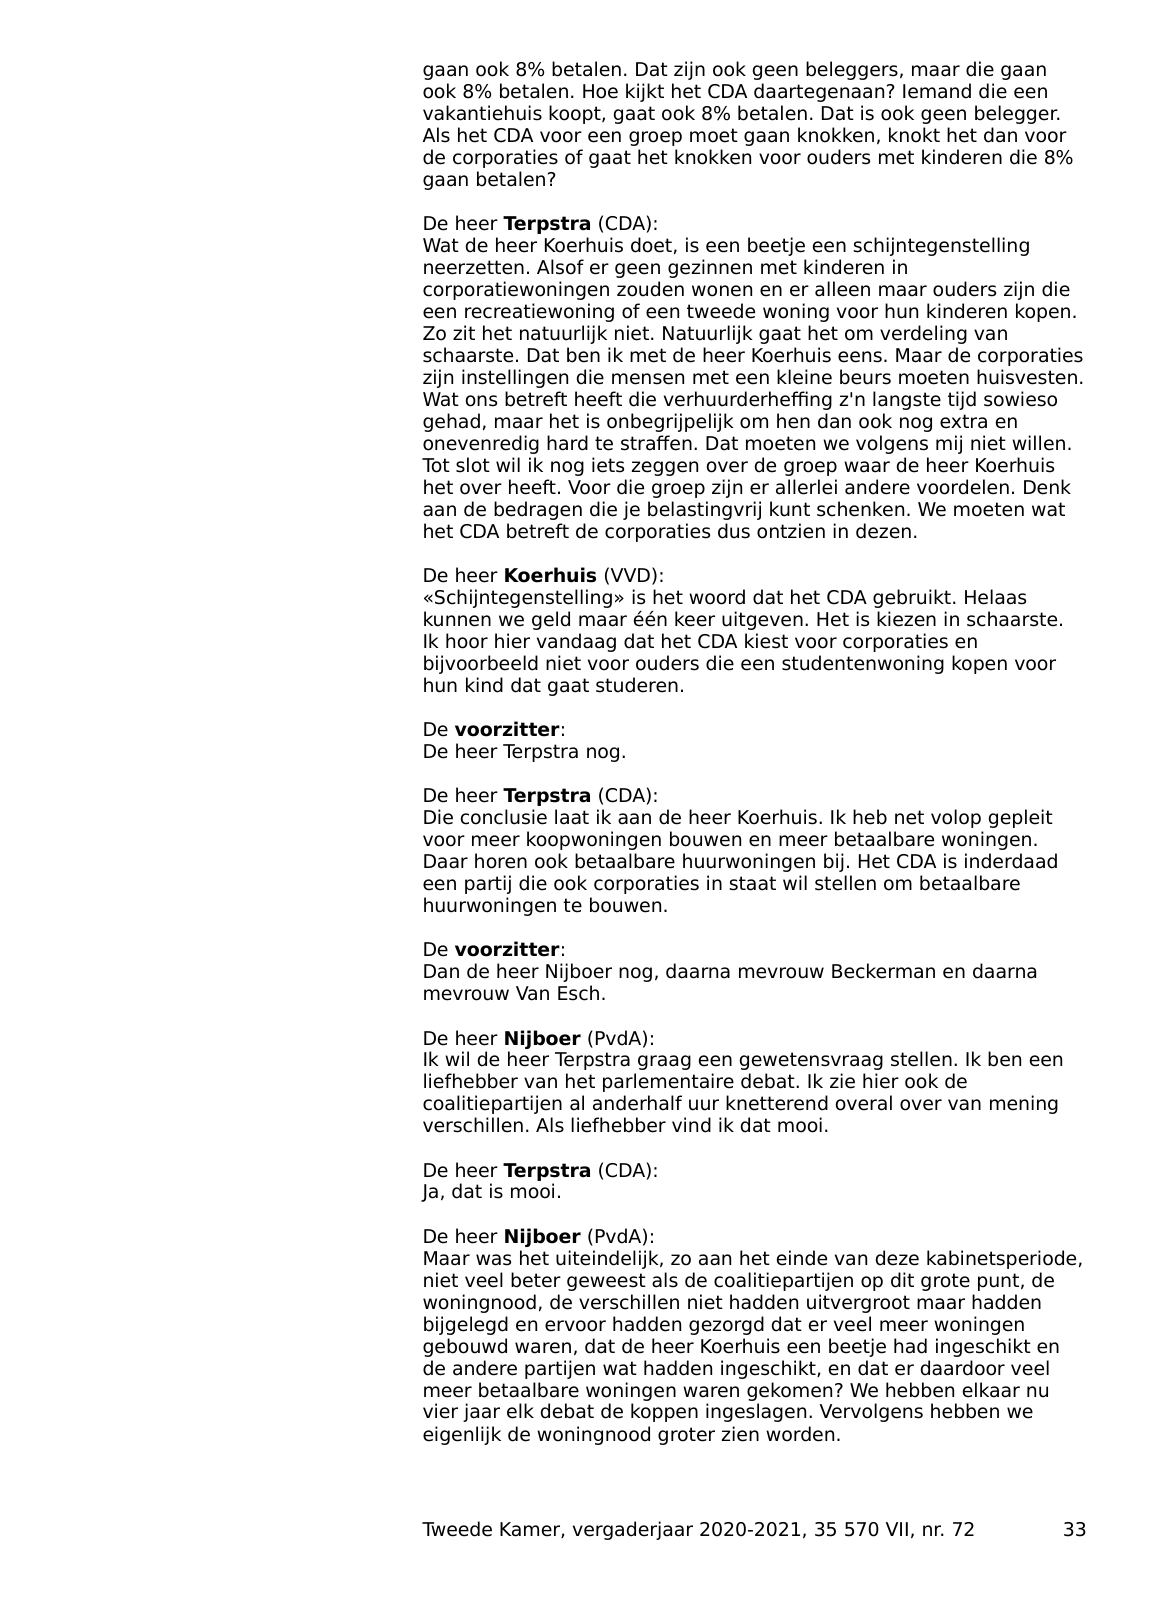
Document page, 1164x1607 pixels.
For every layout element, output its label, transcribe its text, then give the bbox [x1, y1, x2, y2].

text Maar was het uiteindelijk, zo aan het einde van deze kabinetsperiode, niet veel beter geweest als de coalitiepartijen op dit grote punt, de woningnood, de verschillen niet hadden uitvergroot maar hadden bijgelegd en ervoor hadden gezorgd dat er veel meer woningen gebouwd waren, dat de heer Koerhuis een beetje had ingeschikt en de andere partijen wat hadden ingeschikt, en dat er daardoor veel meer betaalbare woningen waren gekomen? We hebben elkaar nu vier jaar elk debat de koppen ingeslagen. Vervolgens hebben we eigenlijk de woningnood groter zien worden. [422, 1248, 1087, 1445]
text De voorzitter: [422, 939, 1087, 961]
text De heer Terpstra (CDA): [422, 1159, 1087, 1181]
text De heer Terpstra nog. [422, 741, 1087, 763]
text Die conclusie laat ik aan de heer Koerhuis. Ik heb net volop gepleit voor meer koopwoningen bouwen en meer betaalbare woningen. Daar horen ook betaalbare huurwoningen bij. Het CDA is inderdaad een partij die ook corporaties in staat wil stellen om betaalbare huurwoningen te bouwen. [422, 807, 1087, 917]
text De heer Nijboer (PvdA): [422, 1226, 1087, 1248]
text De heer Terpstra (CDA): [422, 785, 1087, 807]
text De heer Koerhuis (VVD): [422, 565, 1087, 587]
text De heer Nijboer (PvdA): [422, 1027, 1087, 1049]
text gaan ook 8% betalen. Dat zijn ook geen beleggers, maar die gaan ook 8% betalen. Hoe kijkt het CDA daartegenaan? Iemand die een vakantiehuis koopt, gaat ook 8% betalen. Dat is ook geen belegger. Als het CDA voor een groep moet gaan knokken, knokt het dan voor de corporaties of gaat het knokken voor ouders met kinderen die 8% gaan betalen? [422, 59, 1087, 191]
text Ik wil de heer Terpstra graag een gewetensvraag stellen. Ik ben een liefhebber van het parlementaire debat. Ik zie hier ook de coalitiepartijen al anderhalf uur knetterend overal over van mening verschillen. Als liefhebber vind ik dat mooi. [422, 1049, 1087, 1137]
text Dan de heer Nijboer nog, daarna mevrouw Beckerman en daarna mevrouw Van Esch. [422, 961, 1087, 1005]
text De voorzitter: [422, 719, 1087, 741]
text De heer Terpstra (CDA): [422, 213, 1087, 235]
text Wat de heer Koerhuis doet, is een beetje een schijntegenstelling neerzetten. Alsof er geen gezinnen met kinderen in corporatiewoningen zouden wonen en er alleen maar ouders zijn die een recreatiewoning of een tweede woning voor hun kinderen kopen. Zo zit het natuurlijk niet. Natuurlijk gaat het om verdeling van schaarste. Dat ben ik met de heer Koerhuis eens. Maar de corporaties zijn instellingen die mensen met een kleine beurs moeten huisvesten. Wat ons betreft heeft die verhuurderheffing z'n langste tijd sowieso gehad, maar het is onbegrijpelijk om hen dan ook nog extra en onevenredig hard te straffen. Dat moeten we volgens mij niet willen. Tot slot wil ik nog iets zeggen over de groep waar de heer Koerhuis het over heeft. Voor die groep zijn er allerlei andere voordelen. Denk aan de bedragen die je belastingvrij kunt schenken. We moeten wat het CDA betreft de corporaties dus ontzien in dezen. [422, 235, 1087, 543]
text «Schijntegenstelling» is het woord dat het CDA gebruikt. Helaas kunnen we geld maar één keer uitgeven. Het is kiezen in schaarste. Ik hoor hier vandaag dat het CDA kiest voor corporaties en bijvoorbeeld niet voor ouders die een studentenwoning kopen voor hun kind dat gaat studeren. [422, 587, 1087, 697]
text Ja, dat is mooi. [422, 1181, 1087, 1203]
